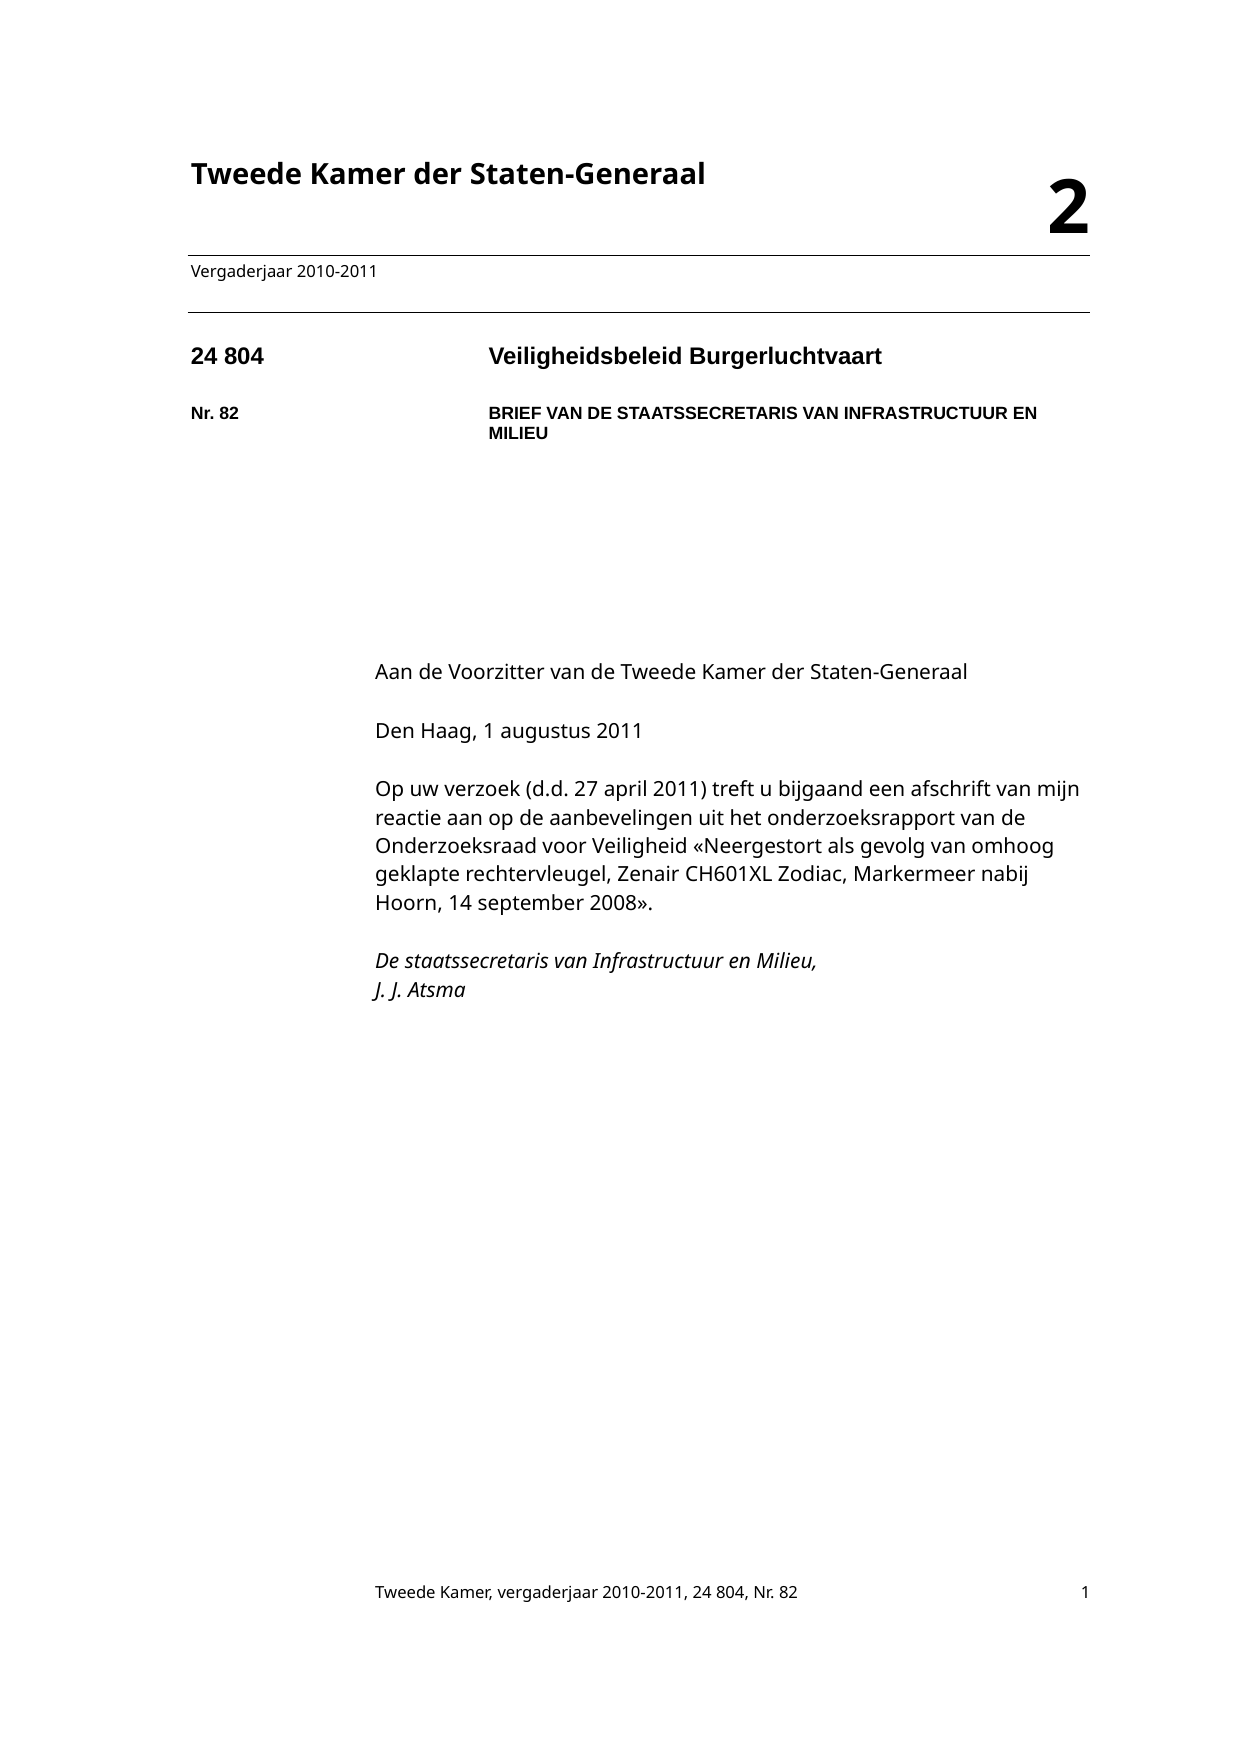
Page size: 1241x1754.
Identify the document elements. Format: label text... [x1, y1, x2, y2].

text De staatssecretaris van Infrastructuur en Milieu, [375, 946, 1090, 975]
table_cell [188, 313, 485, 339]
text Op uw verzoek (d.d. 27 april 2011) treft u bijgaand een afschrift van mijn reactie aan op de aanbevelingen uit het onderzoeksrapport van de Onderzoeksraad voor Veiligheid «Neergestort als gevolg van omhoog geklapte rechtervleugel, Zenair CH601XL Zodiac, Markermeer nabij Hoorn, 14 september 2008». [375, 774, 1090, 916]
table_header Tweede Kamer der Staten-Generaal [188, 150, 909, 255]
table_cell BRIEF VAN DE STAATSSECRETARIS VAN INFRASTRUCTUUR EN MILIEU [485, 399, 1090, 539]
table_cell [485, 313, 1090, 339]
table_cell Veiligheidsbeleid Burgerluchtvaart [485, 339, 1090, 399]
text J. J. Atsma [375, 975, 1090, 1003]
table_header 2 [910, 150, 1090, 255]
text Aan de Voorzitter van de Tweede Kamer der Staten-Generaal [375, 657, 1090, 686]
table_cell [485, 256, 1090, 312]
table_cell 24 804 [188, 339, 485, 399]
text Den Haag, 1 augustus 2011 [375, 716, 1090, 744]
table_cell Nr. 82 [188, 399, 485, 539]
table_cell Vergaderjaar 2010-2011 [188, 256, 485, 312]
